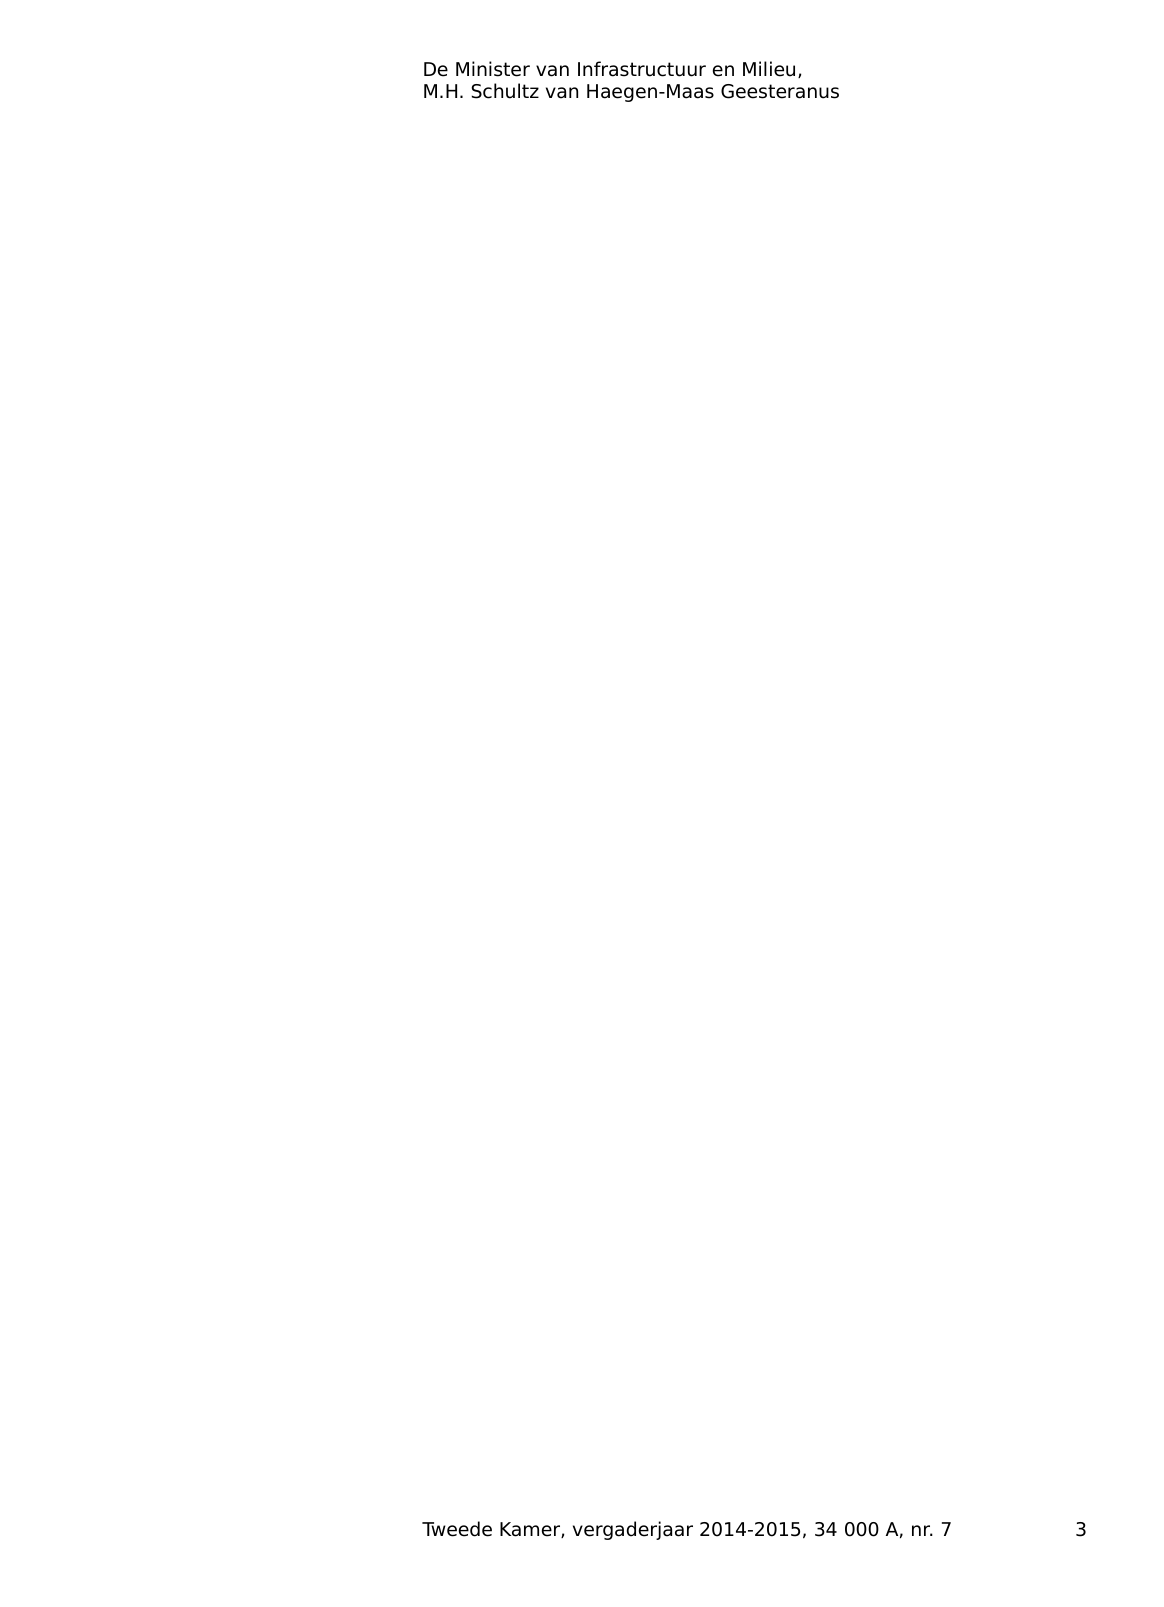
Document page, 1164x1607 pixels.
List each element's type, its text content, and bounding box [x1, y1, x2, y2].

text De Minister van Infrastructuur en Milieu, M.H. Schultz van Haegen-Maas Geesteranus [422, 59, 1087, 103]
